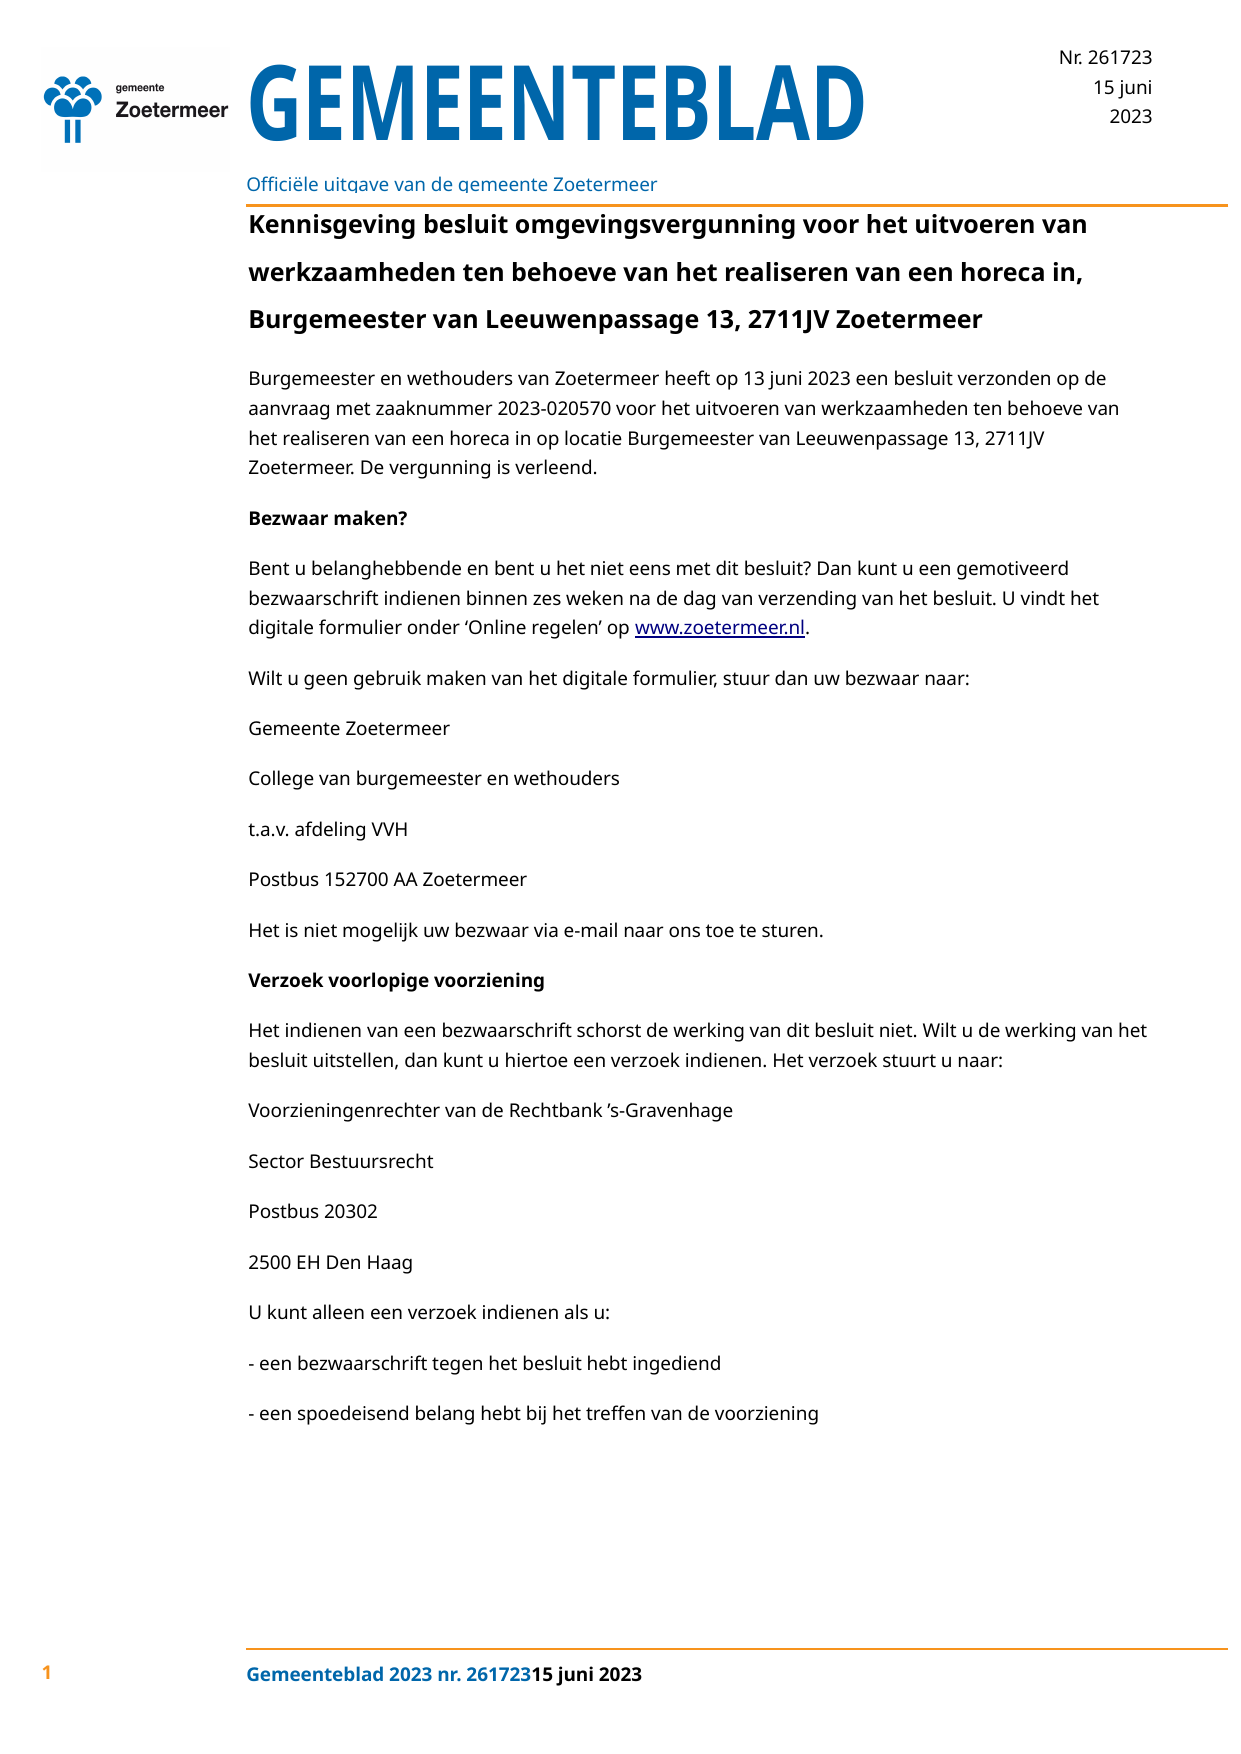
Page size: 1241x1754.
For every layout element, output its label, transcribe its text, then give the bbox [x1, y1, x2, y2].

text Het indienen van een bezwaarschrift schorst de werking van dit besluit niet. Wilt u de werking van het besluit uitstellen, dan kunt u hiertoe een verzoek indienen. Het verzoek stuurt u naar: [248, 1018, 1152, 1073]
text t.a.v. afdeling VVH [248, 816, 1152, 842]
text Voorzieningenrechter van de Rechtbank ’s-Gravenhage [248, 1098, 1152, 1123]
text Bezwaar maken? [248, 505, 1152, 530]
text - een bezwaarschrift tegen het besluit hebt ingediend [248, 1350, 1152, 1375]
text Verzoek voorlopige voorziening [248, 967, 1152, 993]
text 2500 EH Den Haag [248, 1249, 1152, 1274]
picture [41, 47, 231, 172]
text Gemeente Zoetermeer [248, 715, 1152, 741]
text Postbus 152700 AA Zoetermeer [248, 866, 1152, 892]
text Sector Bestuursrecht [248, 1148, 1152, 1174]
text Kennisgeving besluit omgevingsvergunning voor het uitvoeren van werkzaamheden ten behoeve van het realiseren van een horeca in, Burgemeester van Leeuwenpassage 13, 2711JV Zoetermeer [248, 207, 1152, 336]
text - een spoedeisend belang hebt bij het treffen van de voorziening [248, 1400, 1152, 1426]
text Wilt u geen gebruik maken van het digitale formulier, stuur dan uw bezwaar naar: [248, 665, 1152, 690]
text Het is niet mogelijk uw bezwaar via e-mail naar ons toe te sturen. [248, 917, 1152, 942]
text Burgemeester en wethouders van Zoetermeer heeft op 13 juni 2023 een besluit verzonden op de aanvraag met zaaknummer 2023-020570 voor het uitvoeren van werkzaamheden ten behoeve van het realiseren van een horeca in op locatie Burgemeester van Leeuwenpassage 13, 2711JV Zoetermeer. De vergunning is verleend. [248, 366, 1152, 480]
text College van burgemeester en wethouders [248, 766, 1152, 791]
text Bent u belanghebbende en bent u het niet eens met dit besluit? Dan kunt u een gemotiveerd bezwaarschrift indienen binnen zes weken na de dag van verzending van het besluit. U vindt het digitale formulier onder ‘Online regelen’ op www.zoetermeer.nl. [248, 555, 1152, 640]
text Postbus 20302 [248, 1198, 1152, 1224]
text U kunt alleen een verzoek indienen als u: [248, 1299, 1152, 1325]
